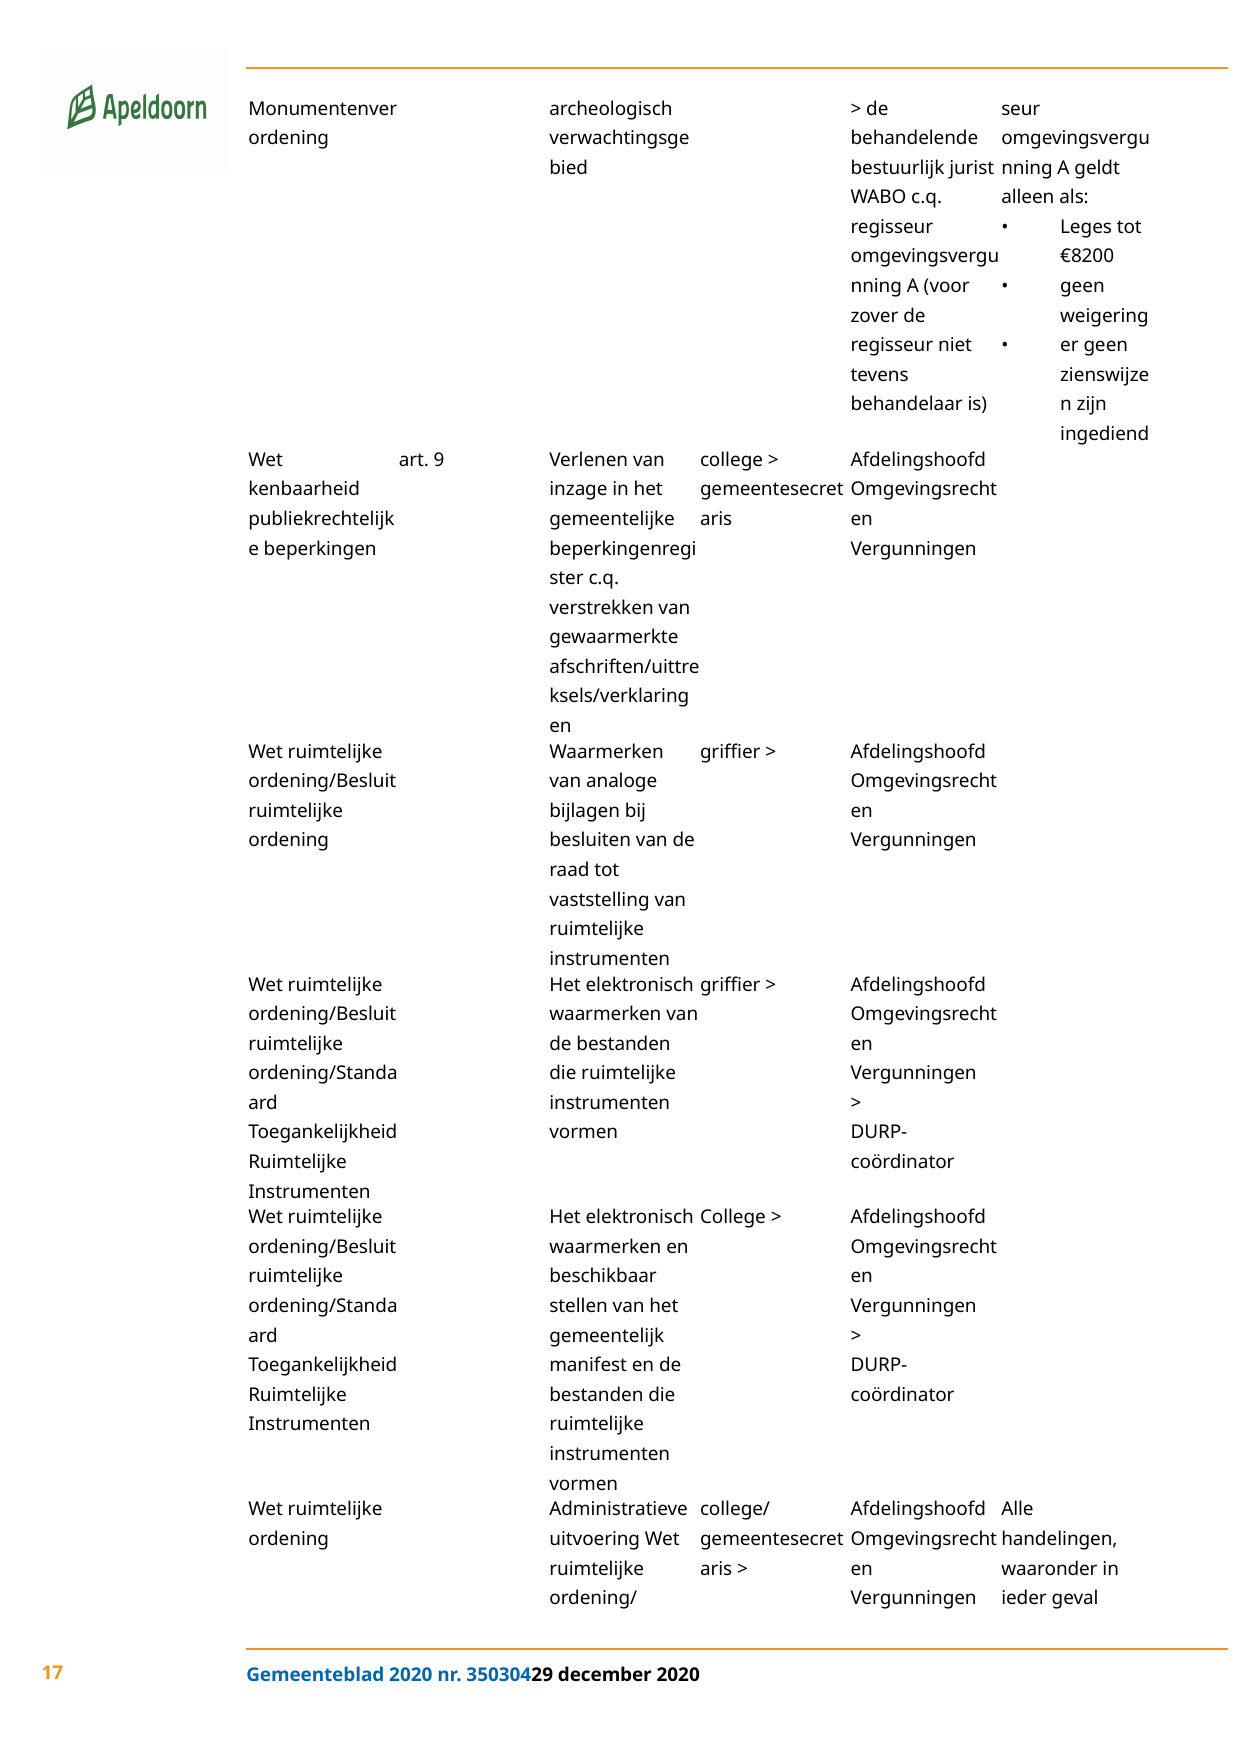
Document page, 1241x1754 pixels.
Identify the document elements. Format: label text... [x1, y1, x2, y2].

table_cell [399, 95, 549, 446]
picture [41, 47, 231, 172]
table_cell Afdelingshoofd Omgevingsrecht en Vergunningen [850, 1496, 1001, 1610]
table_cell Wet ruimtelijke ordening [248, 1496, 398, 1610]
table_cell Afdelingshoofd Omgevingsrecht en Vergunningen [850, 446, 1001, 738]
table_cell College > [700, 1204, 850, 1496]
table_cell Afdelingshoofd Omgevingsrecht en Vergunningen > DURP- coördinator [850, 971, 1001, 1203]
table_cell college > gemeentesecretaris [700, 446, 850, 738]
table_cell college/gemeentesecretaris > [700, 1496, 850, 1610]
table_cell [700, 95, 850, 446]
table_cell Verlenen van inzage in het gemeentelijke beperkingenregister c.q. verstrekken van gewaarmerkte afschriften/uittreksels/verklaringen [549, 446, 700, 738]
table_cell Afdelingshoofd Omgevingsrecht en Vergunningen [850, 738, 1001, 971]
table_cell Alle handelingen, waaronder in ieder geval [1001, 1496, 1152, 1610]
table_cell art. 9 [399, 446, 549, 738]
table_cell Afdelingshoofd Omgevingsrecht en Vergunningen > DURP- coördinator [850, 1204, 1001, 1496]
table_cell Waarmerken van analoge bijlagen bij besluiten van de raad tot vaststelling van ruimtelijke instrumenten [549, 738, 700, 971]
table_cell seur omgevingsvergunning A geldt alleen als: Leges tot €8200 geen weigering er geen zienswijzen zijn ingediend [1001, 95, 1152, 446]
table_cell griffier > [700, 738, 850, 971]
table_cell [1001, 446, 1152, 738]
table_cell Wet ruimtelijke ordening/Besluit ruimtelijke ordening [248, 738, 398, 971]
table_cell Monumentenverordening [248, 95, 398, 446]
table_cell Wet ruimtelijke ordening/Besluit ruimtelijke ordening/Standaard Toegankelijkheid Ruimtelijke Instrumenten [248, 971, 398, 1203]
table_cell Wet ruimtelijke ordening/Besluit ruimtelijke ordening/Standaard Toegankelijkheid Ruimtelijke Instrumenten [248, 1204, 398, 1496]
table_cell > de behandelende bestuurlijk jurist WABO c.q. regisseur omgevingsvergunning A (voor zover de regisseur niet tevens behandelaar is) [850, 95, 1001, 446]
table_cell griffier > [700, 971, 850, 1203]
table_cell [399, 738, 549, 971]
table_cell [1001, 971, 1152, 1203]
table_cell archeologisch verwachtingsgebied [549, 95, 700, 446]
table_cell Het elektronisch waarmerken en beschikbaar stellen van het gemeentelijk manifest en de bestanden die ruimtelijke instrumenten vormen [549, 1204, 700, 1496]
table_cell [1001, 738, 1152, 971]
table_cell Wet kenbaarheid publiekrechtelijke beperkingen [248, 446, 398, 738]
table_cell [399, 1204, 549, 1496]
table_cell [1001, 1204, 1152, 1496]
table_cell Het elektronisch waarmerken van de bestanden die ruimtelijke instrumenten vormen [549, 971, 700, 1203]
table_cell [399, 1496, 549, 1610]
table_cell [399, 971, 549, 1203]
table_cell Administratieve uitvoering Wet ruimtelijke ordening/ [549, 1496, 700, 1610]
